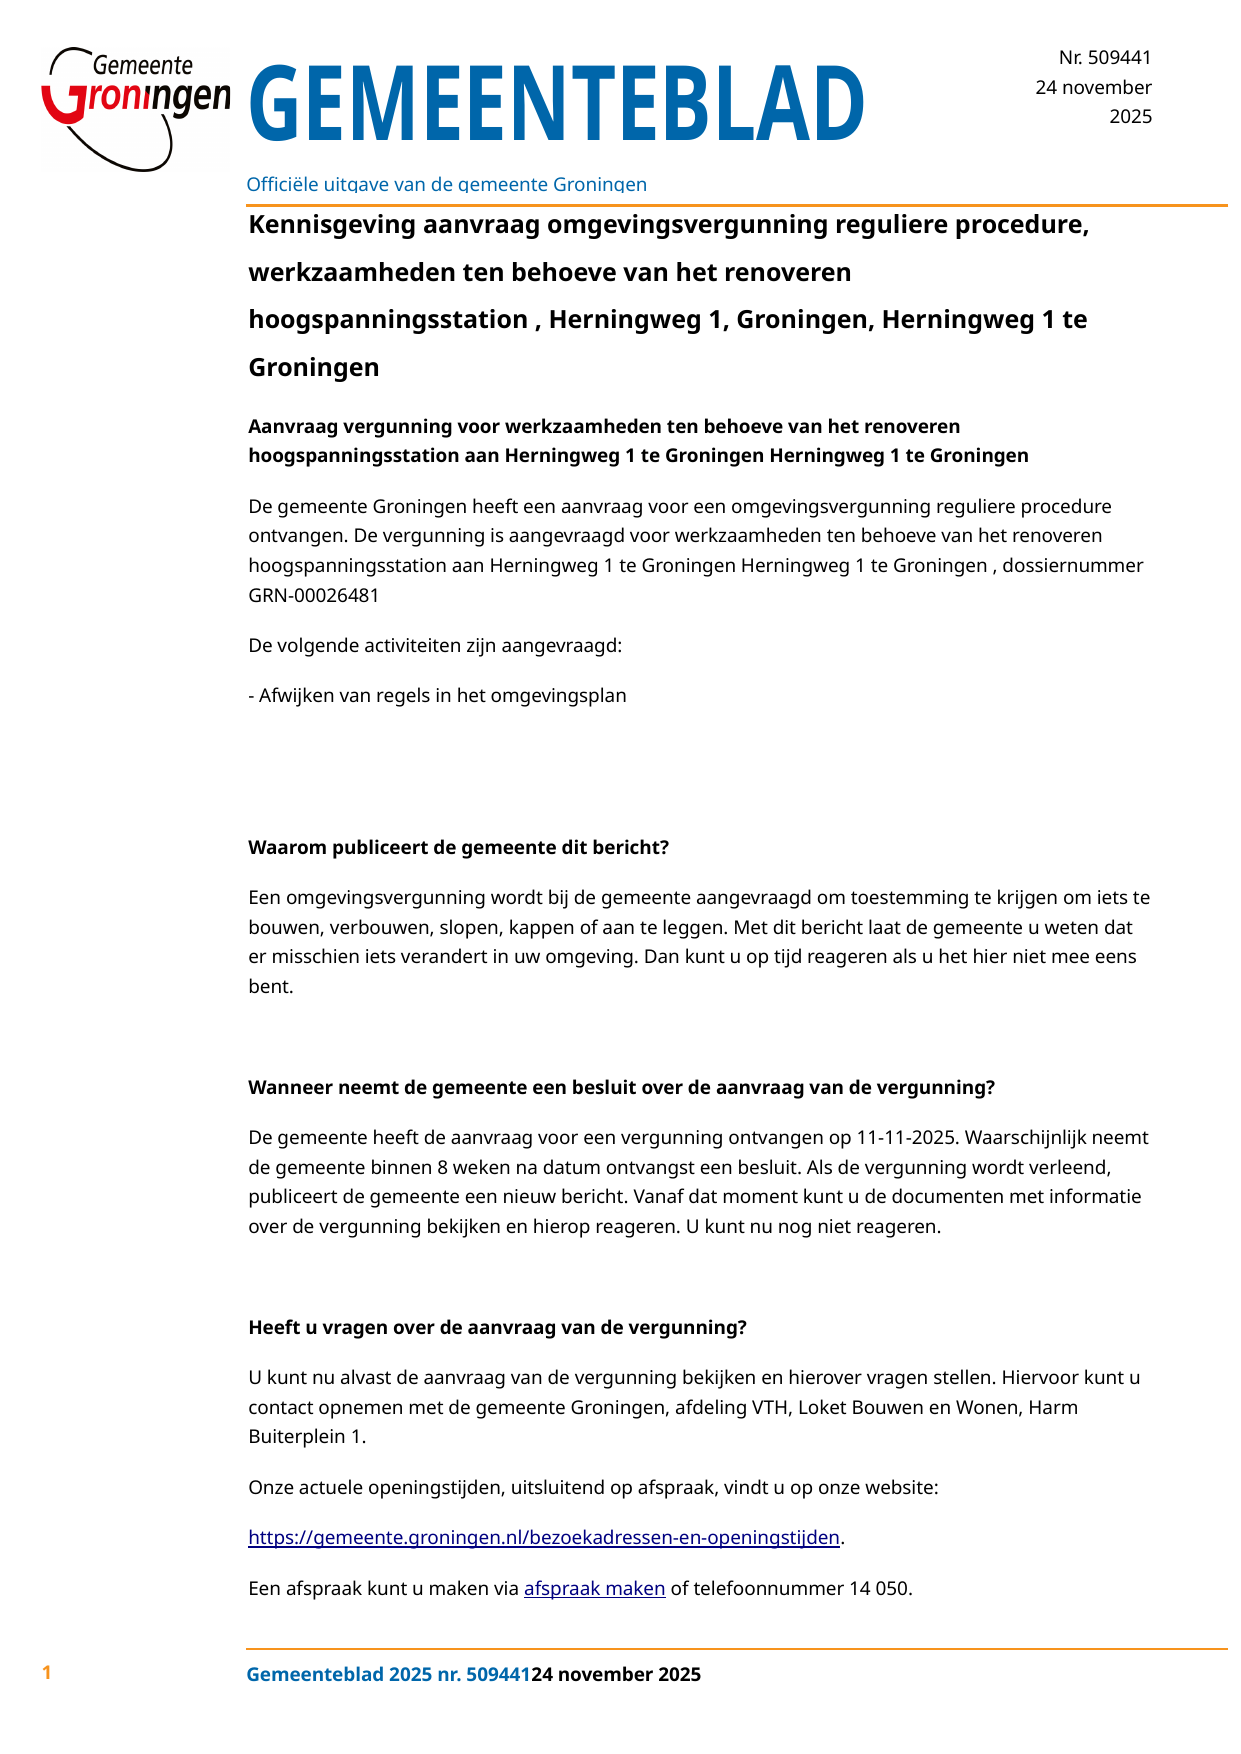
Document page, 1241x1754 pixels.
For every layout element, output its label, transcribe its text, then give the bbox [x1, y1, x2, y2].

text https://gemeente.groningen.nl/bezoekadressen-en-openingstijden. [248, 1524, 1152, 1550]
text U kunt nu alvast de aanvraag van de vergunning bekijken en hierover vragen stellen. Hiervoor kunt u contact opnemen met de gemeente Groningen, afdeling VTH, Loket Bouwen en Wonen, Harm Buiterplein 1. [248, 1364, 1152, 1449]
text - Afwijken van regels in het omgevingsplan [248, 683, 1152, 708]
text Heeft u vragen over de aanvraag van de vergunning? [248, 1314, 1152, 1340]
text De volgende activiteiten zijn aangevraagd: [248, 632, 1152, 658]
text Waarom publiceert de gemeente dit bericht? [248, 834, 1152, 860]
text De gemeente heeft de aanvraag voor een vergunning ontvangen op 11-11-2025. Waarschijnlijk neemt de gemeente binnen 8 weken na datum ontvangst een besluit. Als de vergunning wordt verleend, publiceert de gemeente een nieuw bericht. Vanaf dat moment kunt u de documenten met informatie over de vergunning bekijken en hierop reageren. U kunt nu nog niet reageren. [248, 1124, 1152, 1239]
text Een omgevingsvergunning wordt bij de gemeente aangevraagd om toestemming te krijgen om iets te bouwen, verbouwen, slopen, kappen of aan te leggen. Met dit bericht laat de gemeente u weten dat er misschien iets verandert in uw omgeving. Dan kunt u op tijd reageren als u het hier niet mee eens bent. [248, 884, 1152, 999]
text Kennisgeving aanvraag omgevingsvergunning reguliere procedure, werkzaamheden ten behoeve van het renoveren hoogspanningsstation , Herningweg 1, Groningen, Herningweg 1 te Groningen [248, 207, 1152, 384]
picture [41, 47, 231, 172]
text Een afspraak kunt u maken via afspraak maken of telefoonnummer 14 050. [248, 1575, 1152, 1601]
text De gemeente Groningen heeft een aanvraag voor een omgevingsvergunning reguliere procedure ontvangen. De vergunning is aangevraagd voor werkzaamheden ten behoeve van het renoveren hoogspanningsstation aan Herningweg 1 te Groningen Herningweg 1 te Groningen , dossiernummer GRN-00026481 [248, 493, 1152, 608]
text Wanneer neemt de gemeente een besluit over de aanvraag van de vergunning? [248, 1074, 1152, 1100]
text Aanvraag vergunning voor werkzaamheden ten behoeve van het renoveren hoogspanningsstation aan Herningweg 1 te Groningen Herningweg 1 te Groningen [248, 413, 1152, 468]
text Onze actuele openingstijden, uitsluitend op afspraak, vindt u op onze website: [248, 1474, 1152, 1500]
